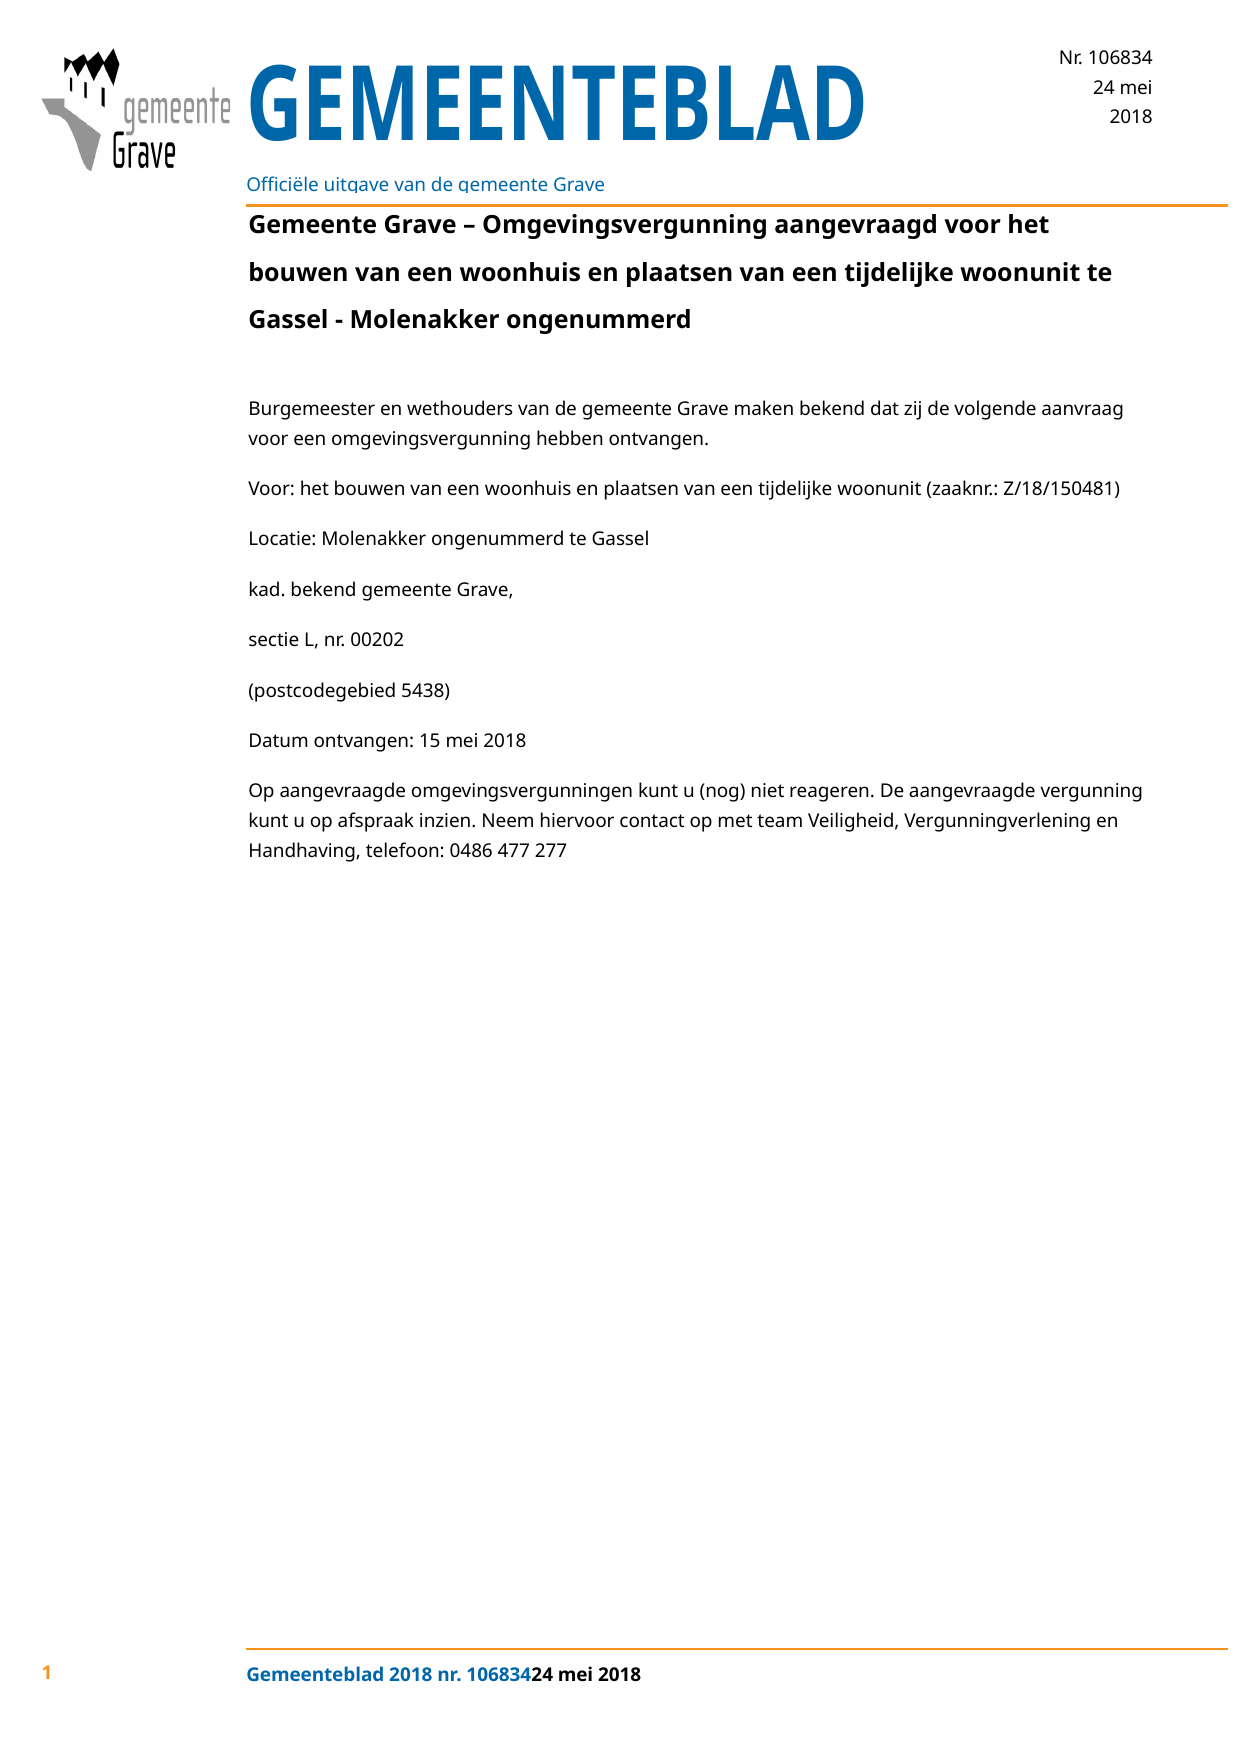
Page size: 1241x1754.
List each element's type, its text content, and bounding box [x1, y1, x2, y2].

text sectie L, nr. 00202 [248, 626, 1152, 652]
text Voor: het bouwen van een woonhuis en plaatsen van een tijdelijke woonunit (zaaknr.: Z/18/150481) [248, 475, 1152, 501]
text Datum ontvangen: 15 mei 2018 [248, 727, 1152, 753]
picture [41, 47, 231, 172]
text (postcodegebied 5438) [248, 677, 1152, 702]
text Locatie: Molenakker ongenummerd te Gassel [248, 526, 1152, 551]
text Burgemeester en wethouders van de gemeente Grave maken bekend dat zij de volgende aanvraag voor een omgevingsvergunning hebben ontvangen. [248, 395, 1152, 450]
text Op aangevraagde omgevingsvergunningen kunt u (nog) niet reageren. De aangevraagde vergunning kunt u op afspraak inzien. Neem hiervoor contact op met team Veiligheid, Vergunningverlening en Handhaving, telefoon: 0486 477 277 [248, 778, 1152, 862]
text Gemeente Grave – Omgevingsvergunning aangevraagd voor het bouwen van een woonhuis en plaatsen van een tijdelijke woonunit te Gassel - Molenakker ongenummerd [248, 207, 1152, 336]
text kad. bekend gemeente Grave, [248, 576, 1152, 602]
